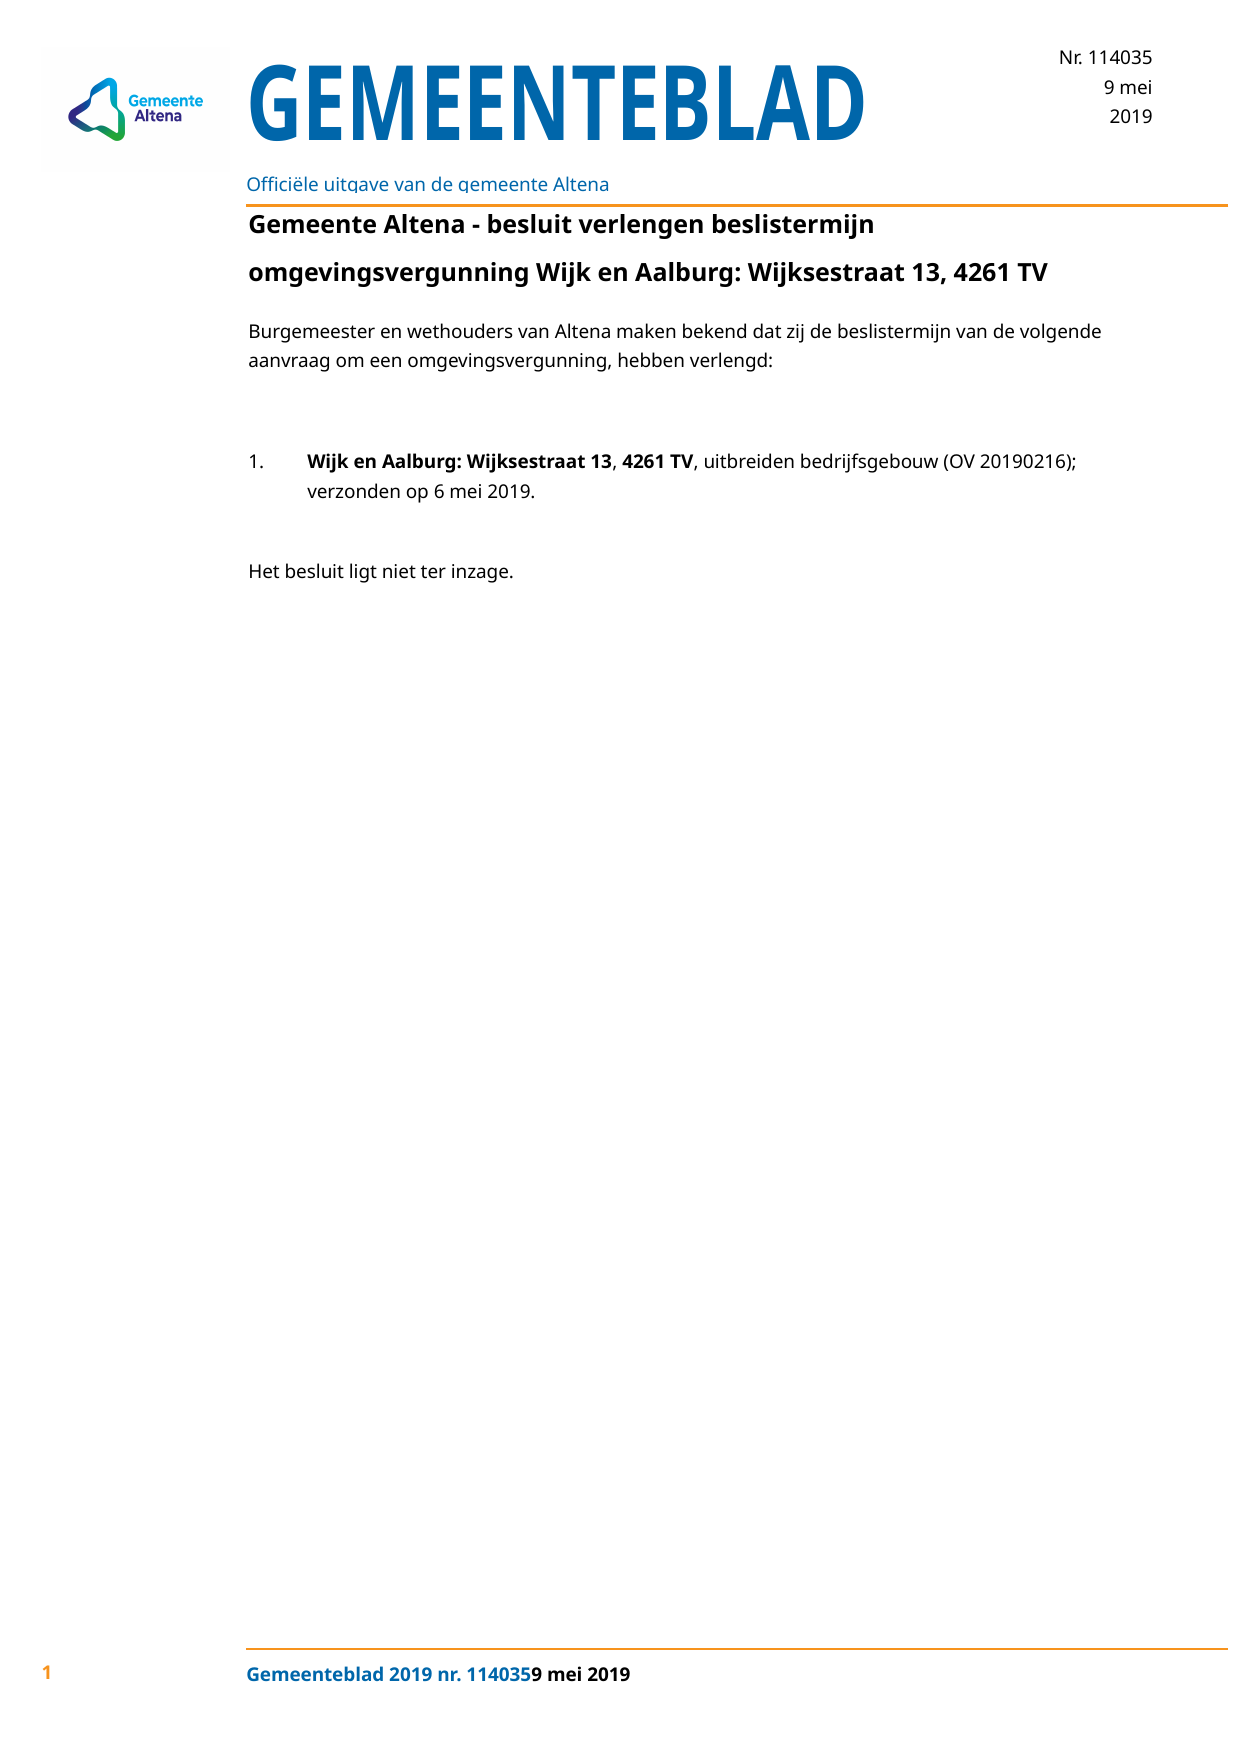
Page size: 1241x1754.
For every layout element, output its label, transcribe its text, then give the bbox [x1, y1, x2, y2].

text Gemeente Altena - besluit verlengen beslistermijn omgevingsvergunning Wijk en Aalburg: Wijksestraat 13, 4261 TV [248, 207, 1152, 288]
list Wijk en Aalburg: Wijksestraat 13, 4261 TV, uitbreiden bedrijfsgebouw (OV 20190216); verzonden op 6 mei 2019. [248, 448, 1152, 504]
picture [41, 47, 231, 172]
text Burgemeester en wethouders van Altena maken bekend dat zij de beslistermijn van de volgende aanvraag om een omgevingsvergunning, hebben verlengd: [248, 318, 1152, 373]
text Het besluit ligt niet ter inzage. [248, 558, 1152, 584]
